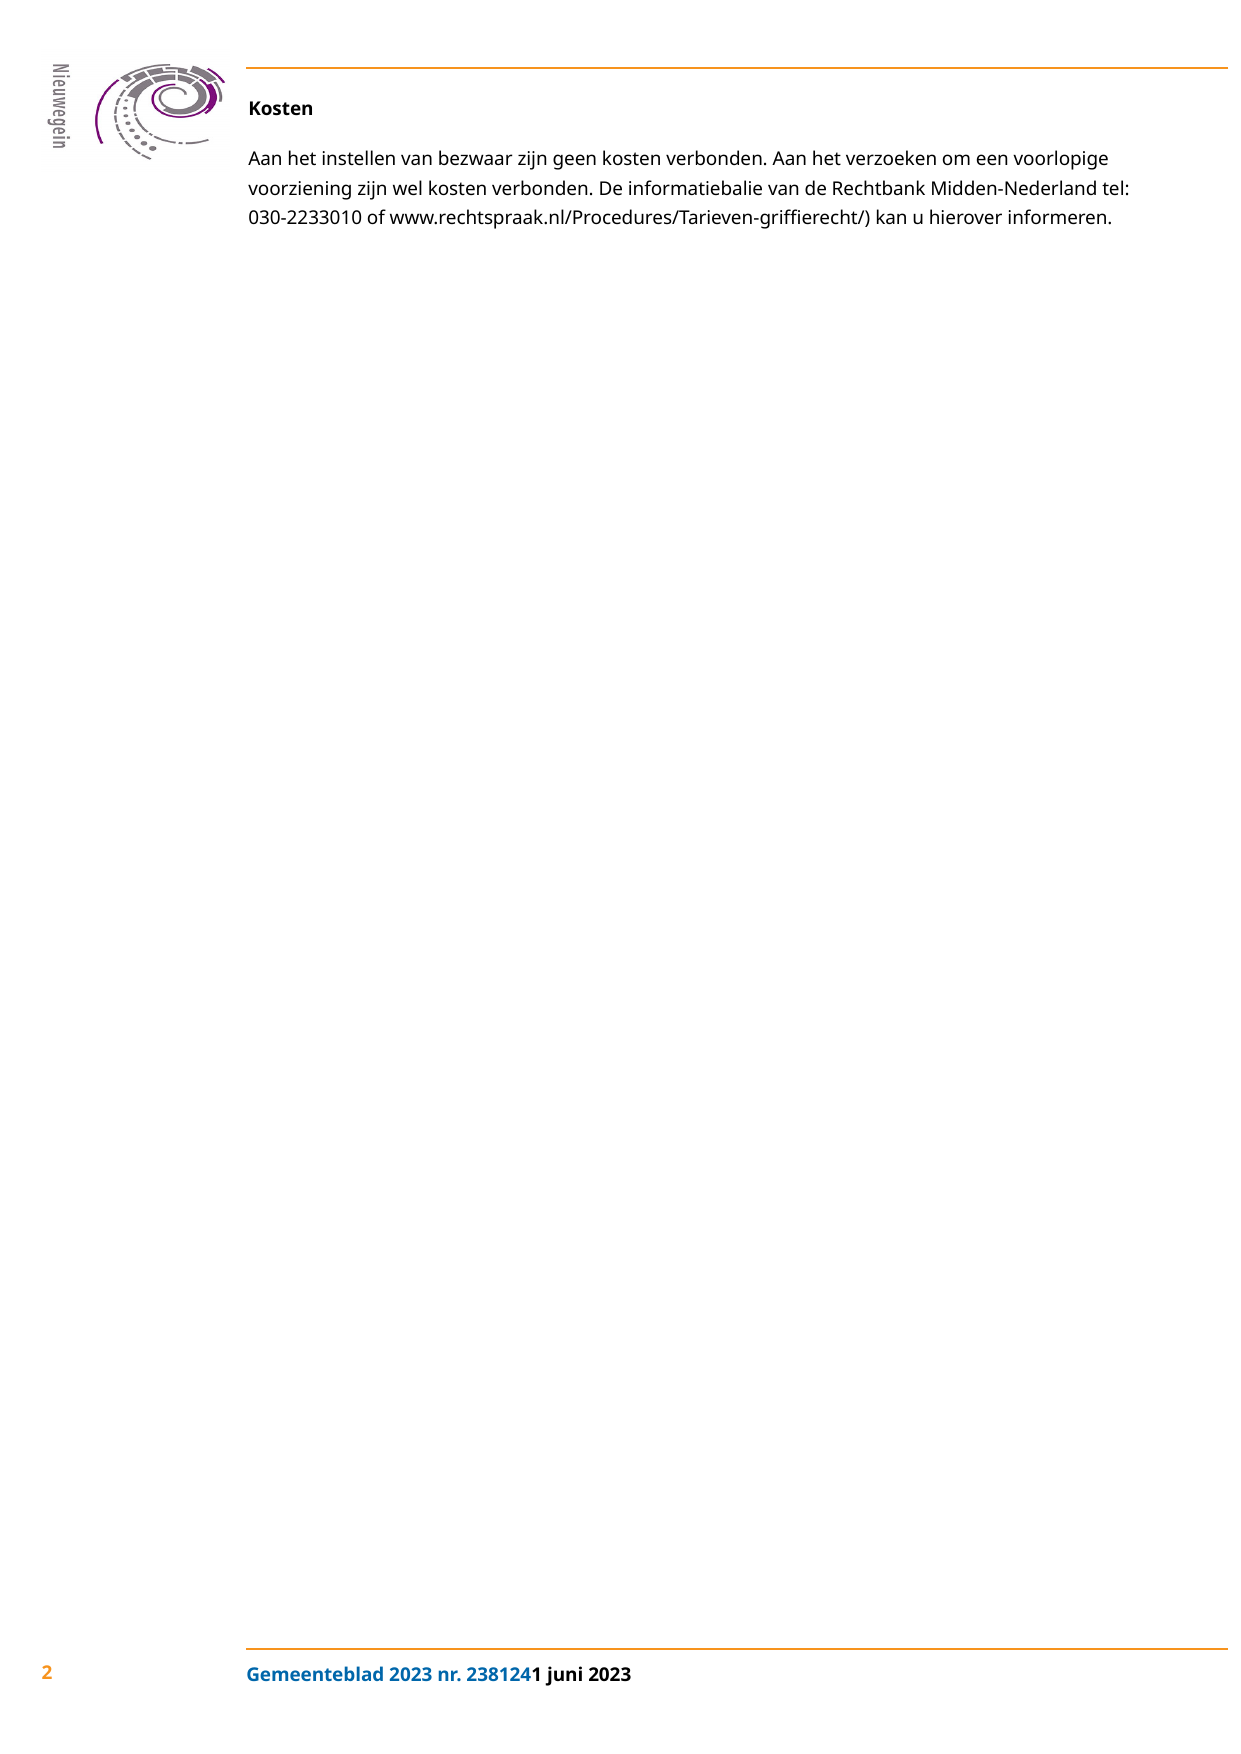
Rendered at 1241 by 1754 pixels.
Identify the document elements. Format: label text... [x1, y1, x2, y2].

text Kosten [248, 95, 1152, 121]
picture [41, 47, 231, 172]
text Aan het instellen van bezwaar zijn geen kosten verbonden. Aan het verzoeken om een voorlopige voorziening zijn wel kosten verbonden. De informatiebalie van de Rechtbank Midden-Nederland tel: 030-2233010 of www.rechtspraak.nl/Procedures/Tarieven-griffierecht/) kan u hierover informeren. [248, 145, 1152, 230]
